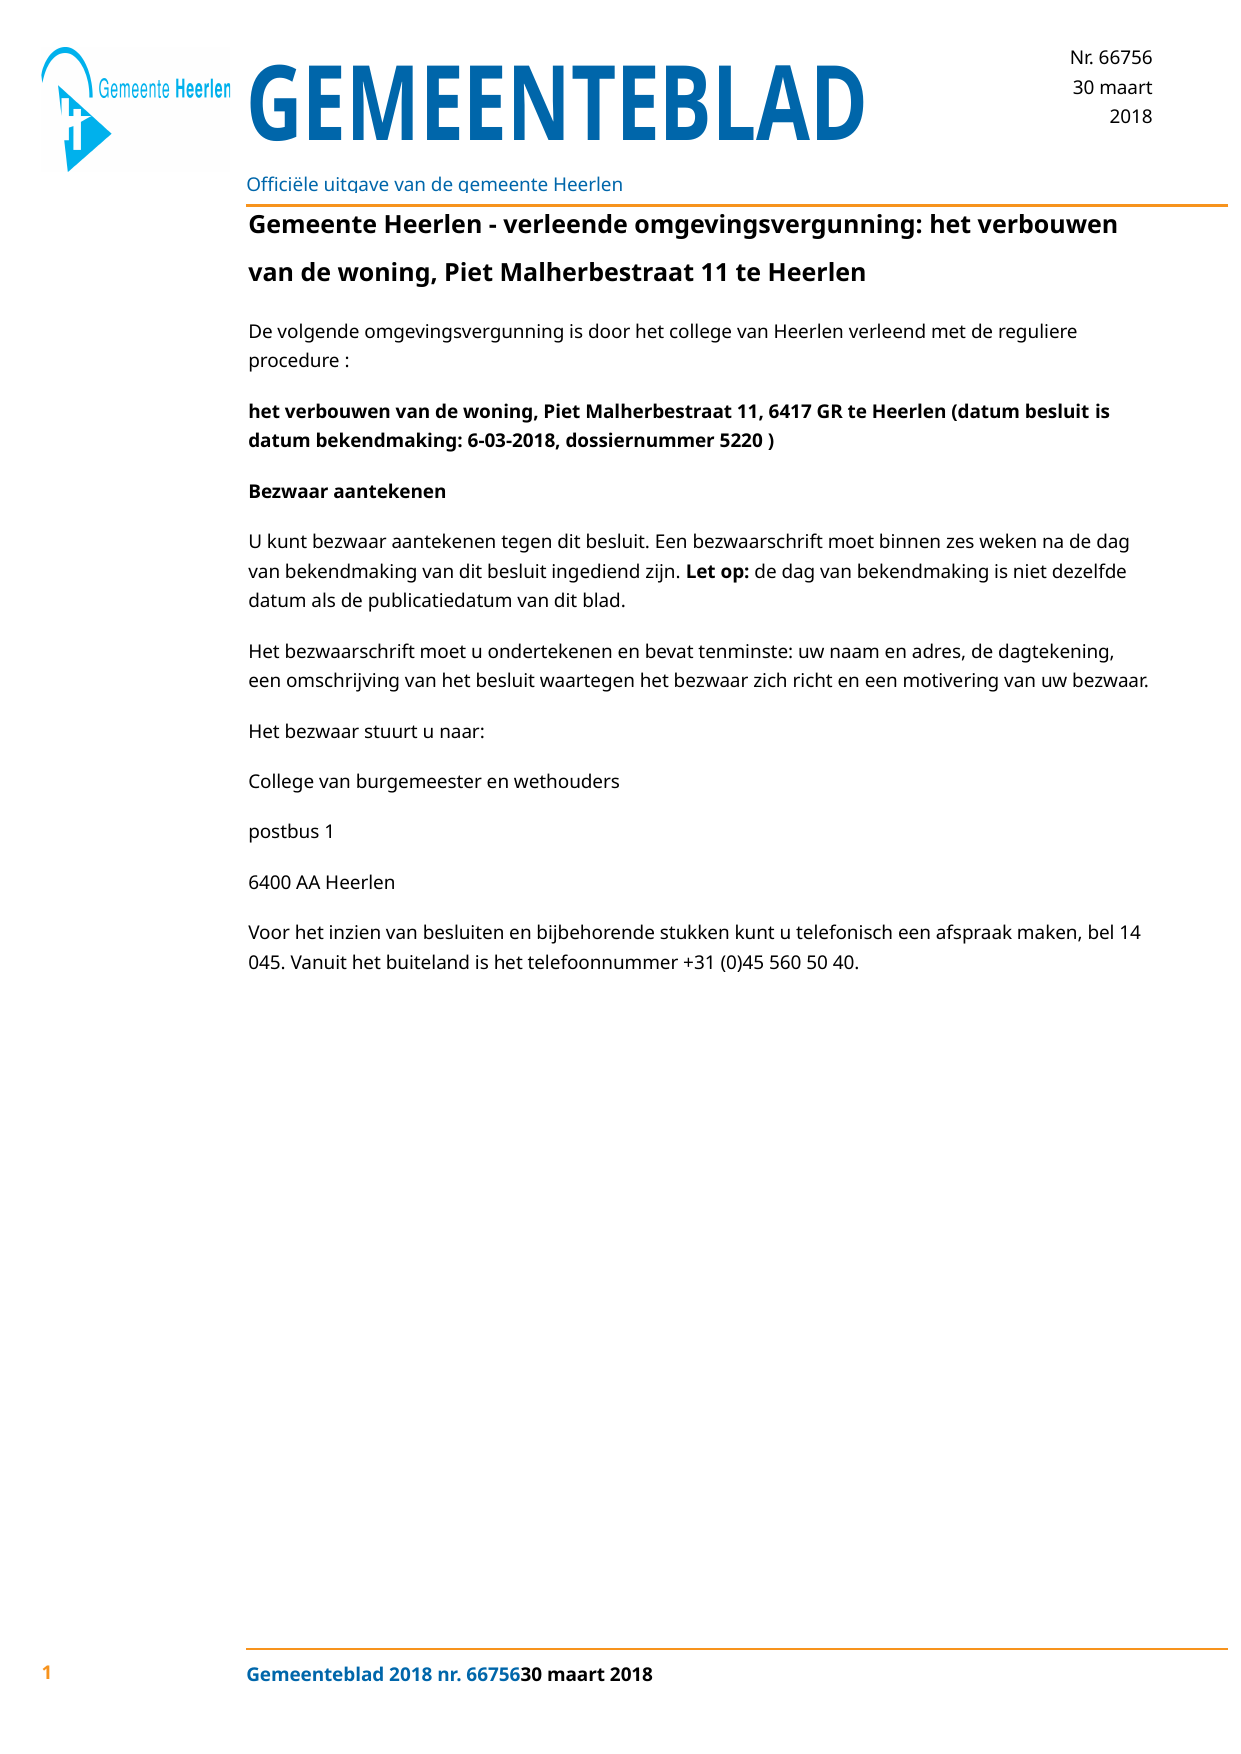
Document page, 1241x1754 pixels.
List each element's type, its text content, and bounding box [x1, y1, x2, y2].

text Voor het inzien van besluiten en bijbehorende stukken kunt u telefonisch een afspraak maken, bel 14 045. Vanuit het buiteland is het telefoonnummer +31 (0)45 560 50 40. [248, 919, 1152, 975]
text Gemeente Heerlen - verleende omgevingsvergunning: het verbouwen van de woning, Piet Malherbestraat 11 te Heerlen [248, 207, 1152, 288]
text 6400 AA Heerlen [248, 869, 1152, 895]
text Bezwaar aantekenen [248, 478, 1152, 504]
text postbus 1 [248, 819, 1152, 844]
text De volgende omgevingsvergunning is door het college van Heerlen verleend met de reguliere procedure : [248, 318, 1152, 373]
picture [41, 47, 231, 172]
text College van burgemeester en wethouders [248, 768, 1152, 794]
text Het bezwaar stuurt u naar: [248, 718, 1152, 744]
text U kunt bezwaar aantekenen tegen dit besluit. Een bezwaarschrift moet binnen zes weken na de dag van bekendmaking van dit besluit ingediend zijn. Let op: de dag van bekendmaking is niet dezelfde datum als de publicatiedatum van dit blad. [248, 528, 1152, 613]
text het verbouwen van de woning, Piet Malherbestraat 11, 6417 GR te Heerlen (datum besluit is datum bekendmaking: 6-03-2018, dossiernummer 5220 ) [248, 398, 1152, 453]
picture [41, 47, 58, 70]
text Het bezwaarschrift moet u ondertekenen en bevat tenminste: uw naam en adres, de dagtekening, een omschrijving van het besluit waartegen het bezwaar zich richt en een motivering van uw bezwaar. [248, 638, 1152, 693]
